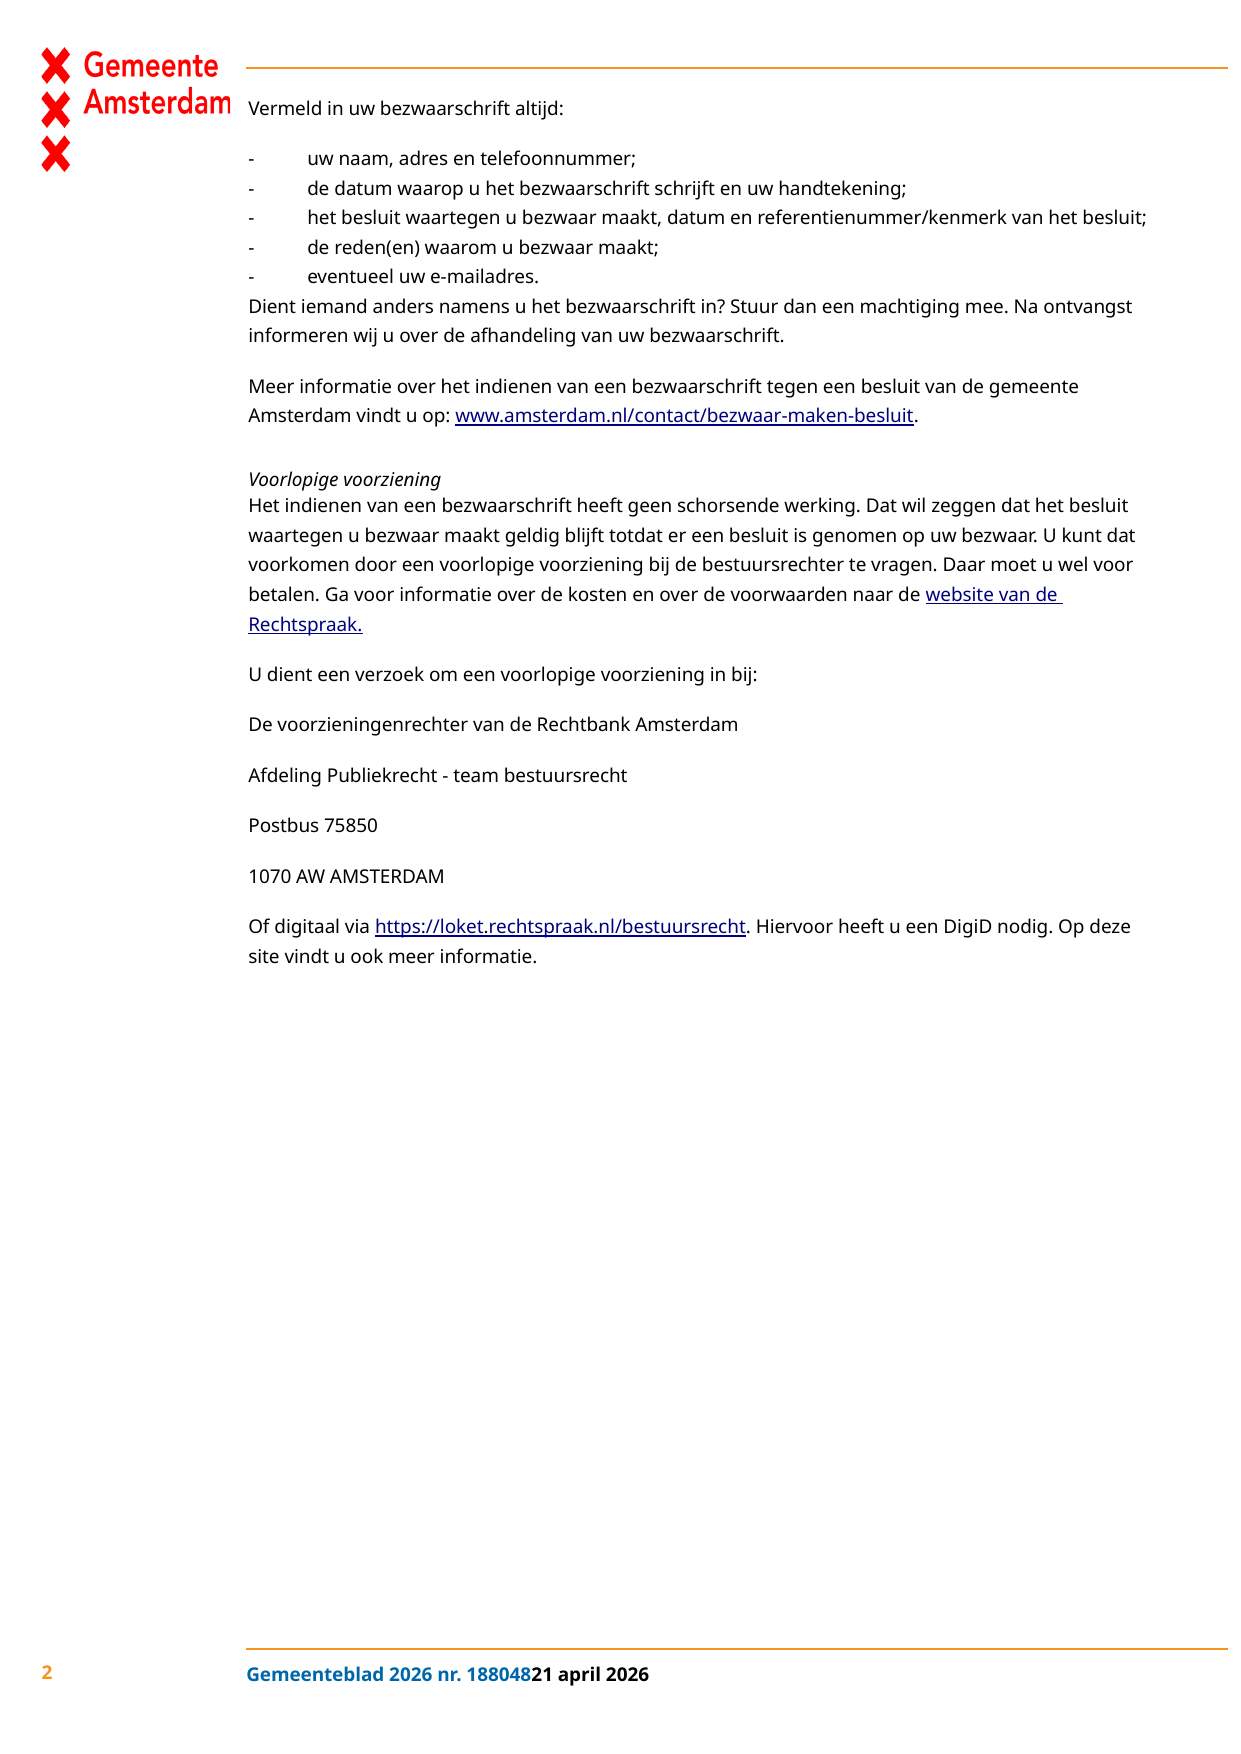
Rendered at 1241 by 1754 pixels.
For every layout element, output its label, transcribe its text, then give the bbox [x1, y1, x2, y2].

text De voorzieningenrechter van de Rechtbank Amsterdam [248, 712, 1152, 737]
text U dient een verzoek om een voorlopige voorziening in bij: [248, 661, 1152, 687]
text Vermeld in uw bezwaarschrift altijd: [248, 95, 1152, 121]
text Of digitaal via https://loket.rechtspraak.nl/bestuursrecht. Hiervoor heeft u een DigiD nodig. Op deze site vindt u ook meer informatie. [248, 913, 1152, 968]
list de reden(en) waarom u bezwaar maakt; [248, 234, 1152, 260]
list de datum waarop u het bezwaarschrift schrijft en uw handtekening; [248, 175, 1152, 201]
text Voorlopige voorziening [248, 467, 1152, 492]
list het besluit waartegen u bezwaar maakt, datum en referentienummer/kenmerk van het besluit; [248, 204, 1152, 230]
text Het indienen van een bezwaarschrift heeft geen schorsende werking. Dat wil zeggen dat het besluit waartegen u bezwaar maakt geldig blijft totdat er een besluit is genomen op uw bezwaar. U kunt dat voorkomen door een voorlopige voorziening bij de bestuursrechter te vragen. Daar moet u wel voor betalen. Ga voor informatie over de kosten en over de voorwaarden naar de website van de Rechtspraak. [248, 492, 1152, 636]
text Afdeling Publiekrecht - team bestuursrecht [248, 762, 1152, 788]
picture [41, 47, 231, 172]
text Dient iemand anders namens u het bezwaarschrift in? Stuur dan een machtiging mee. Na ontvangst informeren wij u over de afhandeling van uw bezwaarschrift. [248, 293, 1152, 348]
text Meer informatie over het indienen van een bezwaarschrift tegen een besluit van de gemeente Amsterdam vindt u op: www.amsterdam.nl/contact/bezwaar-maken-besluit. [248, 373, 1152, 428]
list eventueel uw e-mailadres. [248, 263, 1152, 289]
list uw naam, adres en telefoonnummer; [248, 145, 1152, 171]
text Postbus 75850 [248, 812, 1152, 838]
text 1070 AW AMSTERDAM [248, 863, 1152, 888]
